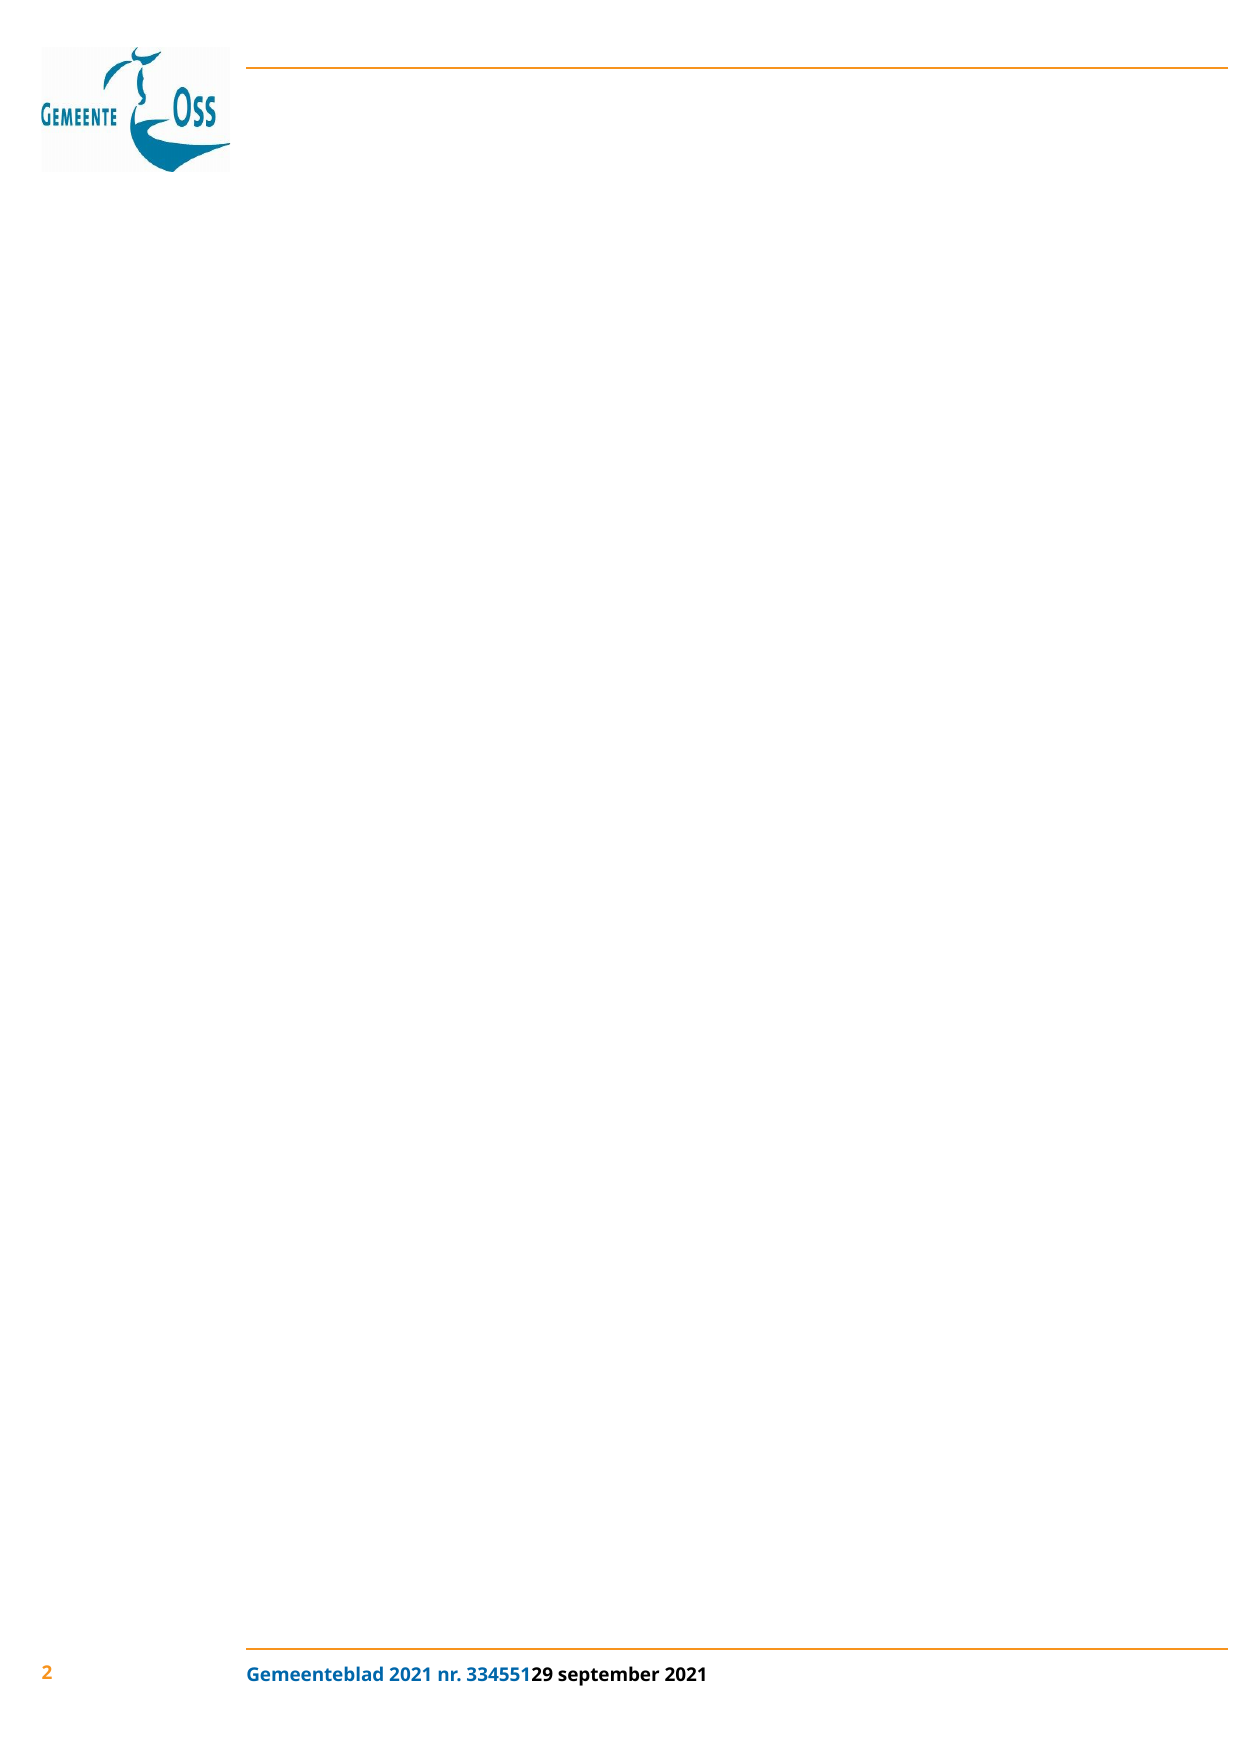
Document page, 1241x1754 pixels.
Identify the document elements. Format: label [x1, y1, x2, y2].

picture [41, 47, 231, 172]
